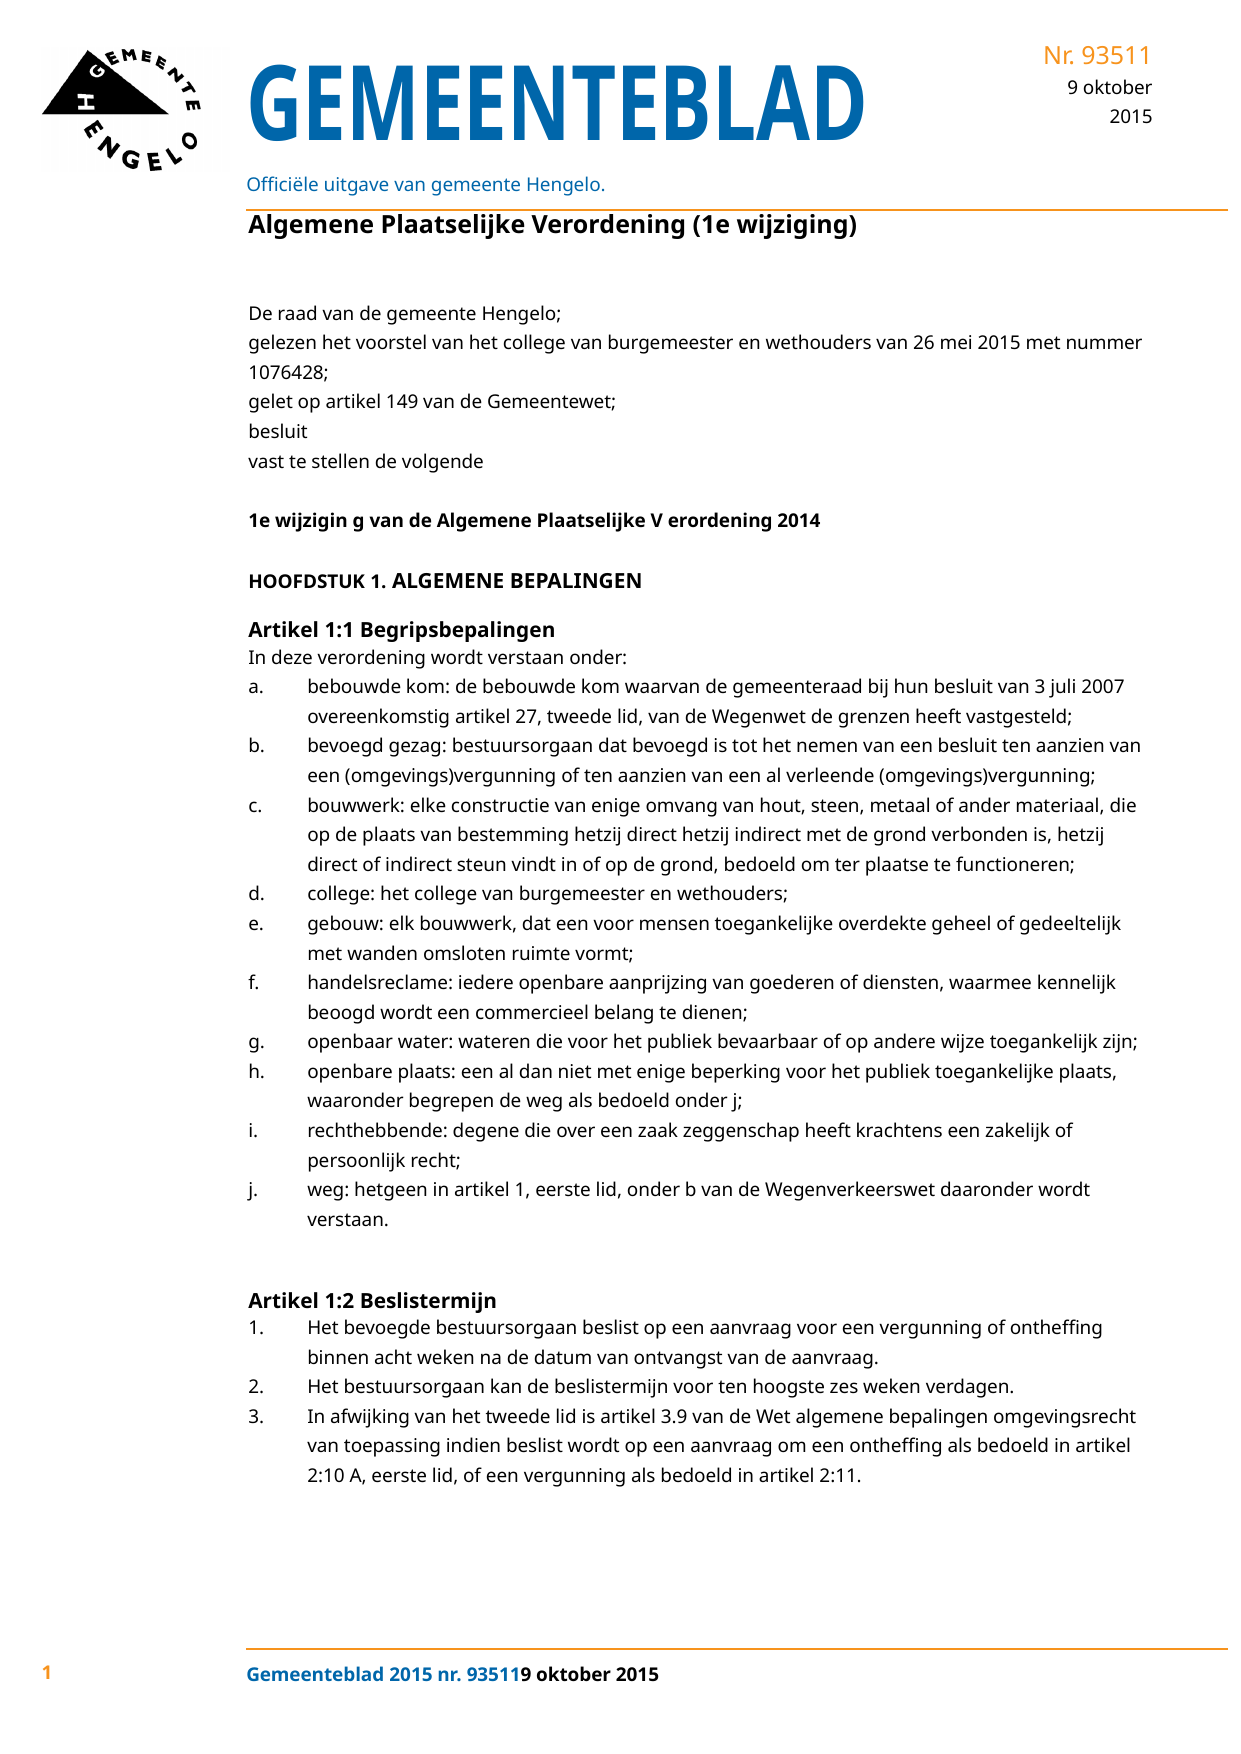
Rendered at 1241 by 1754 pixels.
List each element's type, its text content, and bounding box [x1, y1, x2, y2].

text HOOFDSTUK 1. ALGEMENE BEPALINGEN [248, 566, 1152, 594]
list handelsreclame: iedere openbare aanprijzing van goederen of diensten, waarmee kennelijk beoogd wordt een commercieel belang te dienen; [248, 969, 1152, 1024]
text besluit [248, 418, 1152, 444]
text Algemene Plaatselijke Verordening (1e wijziging) [248, 211, 1152, 241]
list In afwijking van het tweede lid is artikel 3.9 van de Wet algemene bepalingen omgevingsrecht van toepassing indien beslist wordt op een aanvraag om een ontheffing als bedoeld in artikel 2:10 A, eerste lid, of een vergunning als bedoeld in artikel 2:11. [248, 1403, 1152, 1488]
list openbaar water: wateren die voor het publiek bevaarbaar of op andere wijze toegankelijk zijn; [248, 1028, 1152, 1054]
list bouwwerk: elke constructie van enige omvang van hout, steen, metaal of ander materiaal, die op de plaats van bestemming hetzij direct hetzij indirect met de grond verbonden is, hetzij direct of indirect steun vindt in of op de grond, bedoeld om ter plaatse te functioneren; [248, 792, 1152, 877]
list weg: hetgeen in artikel 1, eerste lid, onder b van de Wegenverkeerswet daaronder wordt verstaan. [248, 1176, 1152, 1232]
text vast te stellen de volgende [248, 448, 1152, 473]
list openbare plaats: een al dan niet met enige beperking voor het publiek toegankelijke plaats, waaronder begrepen de weg als bedoeld onder j; [248, 1058, 1152, 1113]
list Het bevoegde bestuursorgaan beslist op een aanvraag voor een vergunning of ontheffing binnen acht weken na de datum van ontvangst van de aanvraag. [248, 1314, 1152, 1370]
text Artikel 1:1 Begripsbepalingen [248, 615, 1152, 644]
text In deze verordening wordt verstaan onder: [248, 644, 1152, 669]
list bebouwde kom: de bebouwde kom waarvan de gemeenteraad bij hun besluit van 3 juli 2007 overeenkomstig artikel 27, tweede lid, van de Wegenwet de grenzen heeft vastgesteld; [248, 673, 1152, 729]
text gelezen het voorstel van het college van burgemeester en wethouders van 26 mei 2015 met nummer 1076428; [248, 329, 1152, 385]
text Artikel 1:2 Beslistermijn [248, 1286, 1152, 1314]
text gelet op artikel 149 van de Gemeentewet; [248, 389, 1152, 414]
list gebouw: elk bouwwerk, dat een voor mensen toegankelijke overdekte geheel of gedeeltelijk met wanden omsloten ruimte vormt; [248, 910, 1152, 965]
list college: het college van burgemeester en wethouders; [248, 881, 1152, 906]
text 1e wijzigin g van de Algemene Plaatselijke V erordening 2014 [248, 507, 1152, 533]
list bevoegd gezag: bestuursorgaan dat bevoegd is tot het nemen van een besluit ten aanzien van een (omgevings)vergunning of ten aanzien van een al verleende (omgevings)vergunning; [248, 733, 1152, 788]
text De raad van de gemeente Hengelo; [248, 300, 1152, 326]
list Het bestuursorgaan kan de beslistermijn voor ten hoogste zes weken verdagen. [248, 1373, 1152, 1399]
picture [41, 47, 231, 172]
list rechthebbende: degene die over een zaak zeggenschap heeft krachtens een zakelijk of persoonlijk recht; [248, 1117, 1152, 1172]
